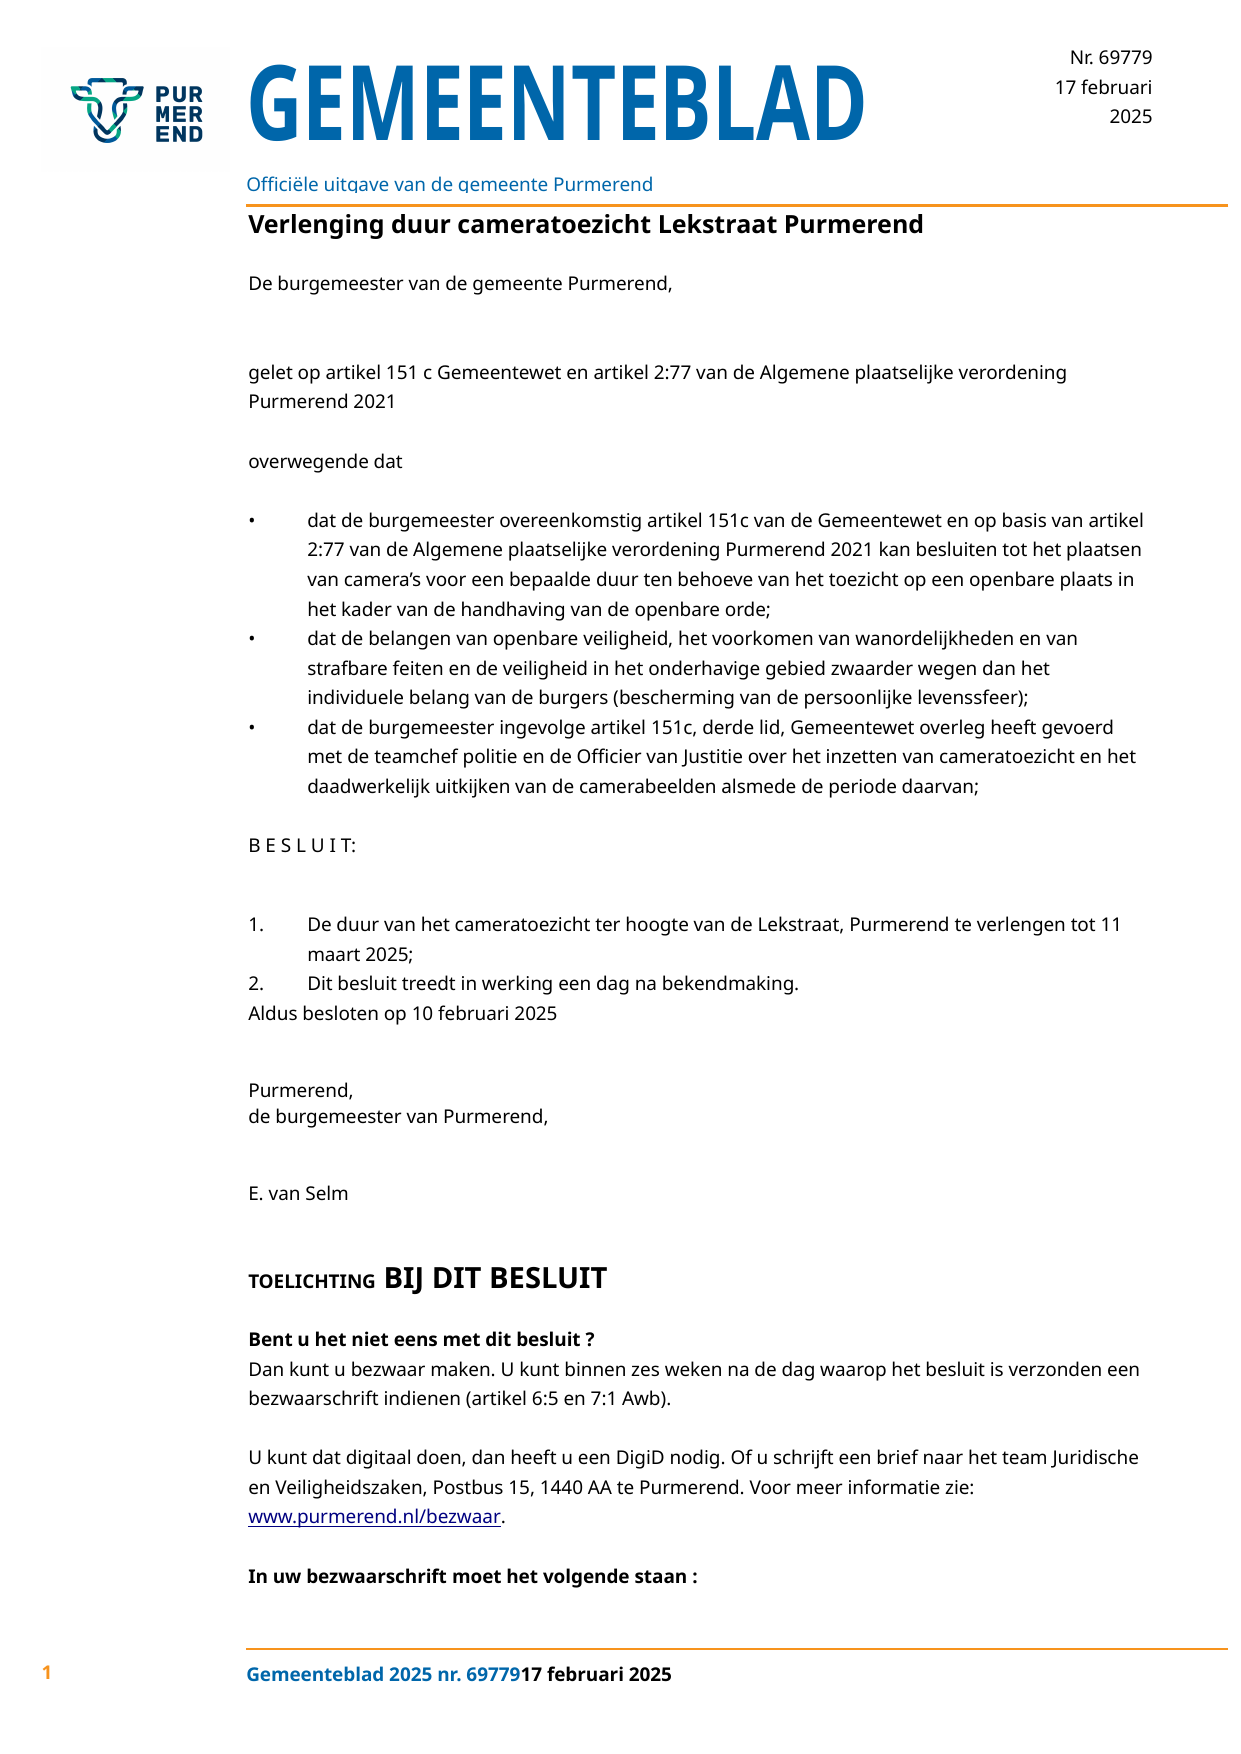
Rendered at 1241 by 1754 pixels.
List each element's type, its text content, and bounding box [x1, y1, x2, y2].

text U kunt dat digitaal doen, dan heeft u een DigiD nodig. Of u schrijft een brief naar het team Juridische en Veiligheidszaken, Postbus 15, 1440 AA te Purmerend. Voor meer informatie zie: www.purmerend.nl/bezwaar. [248, 1444, 1152, 1529]
text Aldus besloten op 10 februari 2025 [248, 1000, 1152, 1026]
picture [41, 47, 231, 172]
text Dan kunt u bezwaar maken. U kunt binnen zes weken na de dag waarop het besluit is verzonden een bezwaarschrift indienen (artikel 6:5 en 7:1 Awb). [248, 1356, 1152, 1411]
list Dit besluit treedt in werking een dag na bekendmaking. [248, 970, 1152, 996]
text In uw bezwaarschrift moet het volgende staan : [248, 1563, 1152, 1588]
list dat de burgemeester overeenkomstig artikel 151c van de Gemeentewet en op basis van artikel 2:77 van de Algemene plaatselijke verordening Purmerend 2021 kan besluiten tot het plaatsen van camera’s voor een bepaalde duur ten behoeve van het toezicht op een openbare plaats in het kader van de handhaving van de openbare orde; [248, 507, 1152, 621]
list dat de belangen van openbare veiligheid, het voorkomen van wanordelijkheden en van strafbare feiten en de veiligheid in het onderhavige gebied zwaarder wegen dan het individuele belang van de burgers (bescherming van de persoonlijke levenssfeer); [248, 625, 1152, 710]
text gelet op artikel 151 c Gemeentewet en artikel 2:77 van de Algemene plaatselijke verordening Purmerend 2021 [248, 359, 1152, 414]
text de burgemeester van Purmerend, [248, 1103, 1152, 1129]
list dat de burgemeester ingevolge artikel 151c, derde lid, Gemeentewet overleg heeft gevoerd met de teamchef politie en de Officier van Justitie over het inzetten van cameratoezicht en het daadwerkelijk uitkijken van de camerabeelden alsmede de periode daarvan; [248, 714, 1152, 799]
text Bent u het niet eens met dit besluit ? [248, 1326, 1152, 1352]
text Verlenging duur cameratoezicht Lekstraat Purmerend [248, 207, 1152, 241]
list De duur van het cameratoezicht ter hoogte van de Lekstraat, Purmerend te verlengen tot 11 maart 2025; [248, 911, 1152, 967]
text De burgemeester van de gemeente Purmerend, [248, 270, 1152, 296]
text B E S L U I T: [248, 832, 1152, 858]
text overwegende dat [248, 448, 1152, 473]
text TOELICHTING BIJ DIT BESLUIT [248, 1257, 1152, 1297]
text E. van Selm [248, 1180, 1152, 1206]
text Purmerend, [248, 1077, 1152, 1103]
